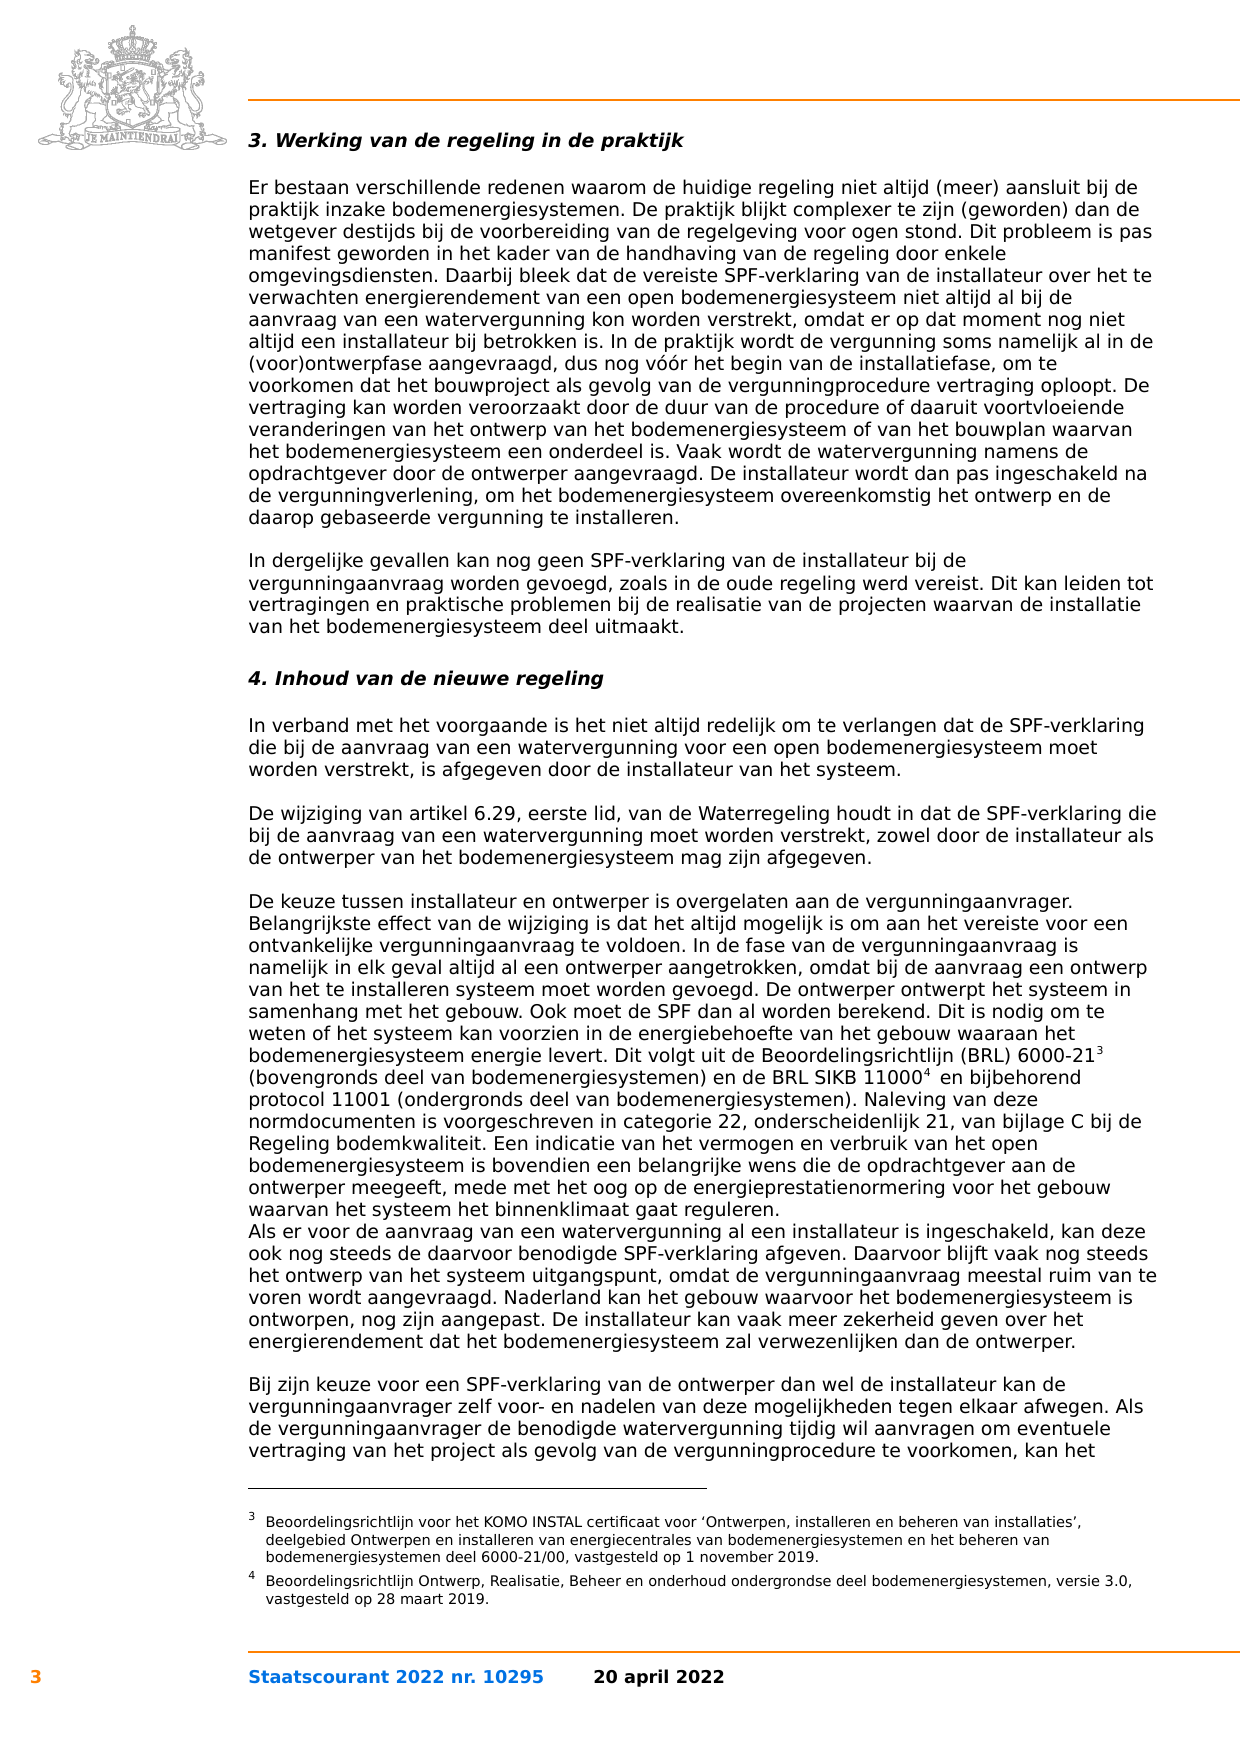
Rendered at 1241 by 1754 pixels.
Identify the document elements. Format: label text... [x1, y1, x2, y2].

text De wijziging van artikel 6.29, eerste lid, van de Waterregeling houdt in dat de SPF-verklaring die bij de aanvraag van een watervergunning moet worden verstrekt, zowel door de installateur als de ontwerper van het bodemenergiesysteem mag zijn afgegeven. [248, 803, 1163, 869]
text Beoordelingsrichtlijn Ontwerp, Realisatie, Beheer en onderhoud ondergrondse deel bodemenergiesystemen, versie 3.0, vastgesteld op 28 maart 2019. [248, 1569, 1163, 1608]
text Bij zijn keuze voor een SPF-verklaring van de ontwerper dan wel de installateur kan de vergunningaanvrager zelf voor- en nadelen van deze mogelijkheden tegen elkaar afwegen. Als de vergunningaanvrager de benodigde watervergunning tijdig wil aanvragen om eventuele vertraging van het project als gevolg van de vergunningprocedure te voorkomen, kan het [248, 1374, 1163, 1462]
text De keuze tussen installateur en ontwerper is overgelaten aan de vergunningaanvrager. [248, 891, 1163, 913]
text Beoordelingsrichtlijn voor het KOMO INSTAL certificaat voor ‘Ontwerpen, installeren en beheren van installaties’, deelgebied Ontwerpen en installeren van energiecentrales van bodemenergiesystemen en het beheren van bodemenergiesystemen deel 6000-21/00, vastgesteld op 1 november 2019. [248, 1510, 1163, 1566]
text In dergelijke gevallen kan nog geen SPF-verklaring van de installateur bij de vergunningaanvraag worden gevoegd, zoals in de oude regeling werd vereist. Dit kan leiden tot vertragingen en praktische problemen bij de realisatie van de projecten waarvan de installatie van het bodemenergiesysteem deel uitmaakt. [248, 550, 1163, 638]
text Er bestaan verschillende redenen waarom de huidige regeling niet altijd (meer) aansluit bij de praktijk inzake bodemenergiesystemen. De praktijk blijkt complexer te zijn (geworden) dan de wetgever destijds bij de voorbereiding van de regelgeving voor ogen stond. Dit probleem is pas manifest geworden in het kader van de handhaving van de regeling door enkele omgevingsdiensten. Daarbij bleek dat de vereiste SPF-verklaring van de installateur over het te verwachten energierendement van een open bodemenergiesysteem niet altijd al bij de aanvraag van een watervergunning kon worden verstrekt, omdat er op dat moment nog niet altijd een installateur bij betrokken is. In de praktijk wordt de vergunning soms namelijk al in de (voor)ontwerpfase aangevraagd, dus nog vóór het begin van de installatiefase, om te voorkomen dat het bouwproject als gevolg van de vergunningprocedure vertraging oploopt. De vertraging kan worden veroorzaakt door de duur van de procedure of daaruit voortvloeiende veranderingen van het ontwerp van het bodemenergiesysteem of van het bouwplan waarvan het bodemenergiesysteem een onderdeel is. Vaak wordt de watervergunning namens de opdrachtgever door de ontwerper aangevraagd. De installateur wordt dan pas ingeschakeld na de vergunningverlening, om het bodemenergiesysteem overeenkomstig het ontwerp en de daarop gebaseerde vergunning te installeren. [248, 177, 1163, 528]
text In verband met het voorgaande is het niet altijd redelijk om te verlangen dat de SPF-verklaring die bij de aanvraag van een watervergunning voor een open bodemenergiesysteem moet worden verstrekt, is afgegeven door de installateur van het systeem. [248, 715, 1163, 781]
picture [38, 25, 227, 150]
subtitle 3. Werking van de regeling in de praktijk [248, 130, 1163, 152]
text Als er voor de aanvraag van een watervergunning al een installateur is ingeschakeld, kan deze ook nog steeds de daarvoor benodigde SPF-verklaring afgeven. Daarvoor blijft vaak nog steeds het ontwerp van het systeem uitgangspunt, omdat de vergunningaanvraag meestal ruim van te voren wordt aangevraagd. Naderland kan het gebouw waarvoor het bodemenergiesysteem is ontworpen, nog zijn aangepast. De installateur kan vaak meer zekerheid geven over het energierendement dat het bodemenergiesysteem zal verwezenlijken dan de ontwerper. [248, 1221, 1163, 1352]
text Belangrijkste effect van de wijziging is dat het altijd mogelijk is om aan het vereiste voor een ontvankelijke vergunningaanvraag te voldoen. In de fase van de vergunningaanvraag is namelijk in elk geval altijd al een ontwerper aangetrokken, omdat bij de aanvraag een ontwerp van het te installeren systeem moet worden gevoegd. De ontwerper ontwerpt het systeem in samenhang met het gebouw. Ook moet de SPF dan al worden berekend. Dit is nodig om te weten of het systeem kan voorzien in de energiebehoefte van het gebouw waaraan het bodemenergiesysteem energie levert. Dit volgt uit de Beoordelingsrichtlijn (BRL) 6000-21 (bovengronds deel van bodemenergiesystemen) en de BRL SIKB 11000 en bijbehorend protocol 11001 (ondergronds deel van bodemenergiesystemen). Naleving van deze normdocumenten is voorgeschreven in categorie 22, onderscheidenlijk 21, van bijlage C bij de Regeling bodemkwaliteit. Een indicatie van het vermogen en verbruik van het open bodemenergiesysteem is bovendien een belangrijke wens die de opdrachtgever aan de ontwerper meegeeft, mede met het oog op de energieprestatienormering voor het gebouw waarvan het systeem het binnenklimaat gaat reguleren. [248, 913, 1163, 1221]
subtitle 4. Inhoud van de nieuwe regeling [248, 668, 1163, 690]
